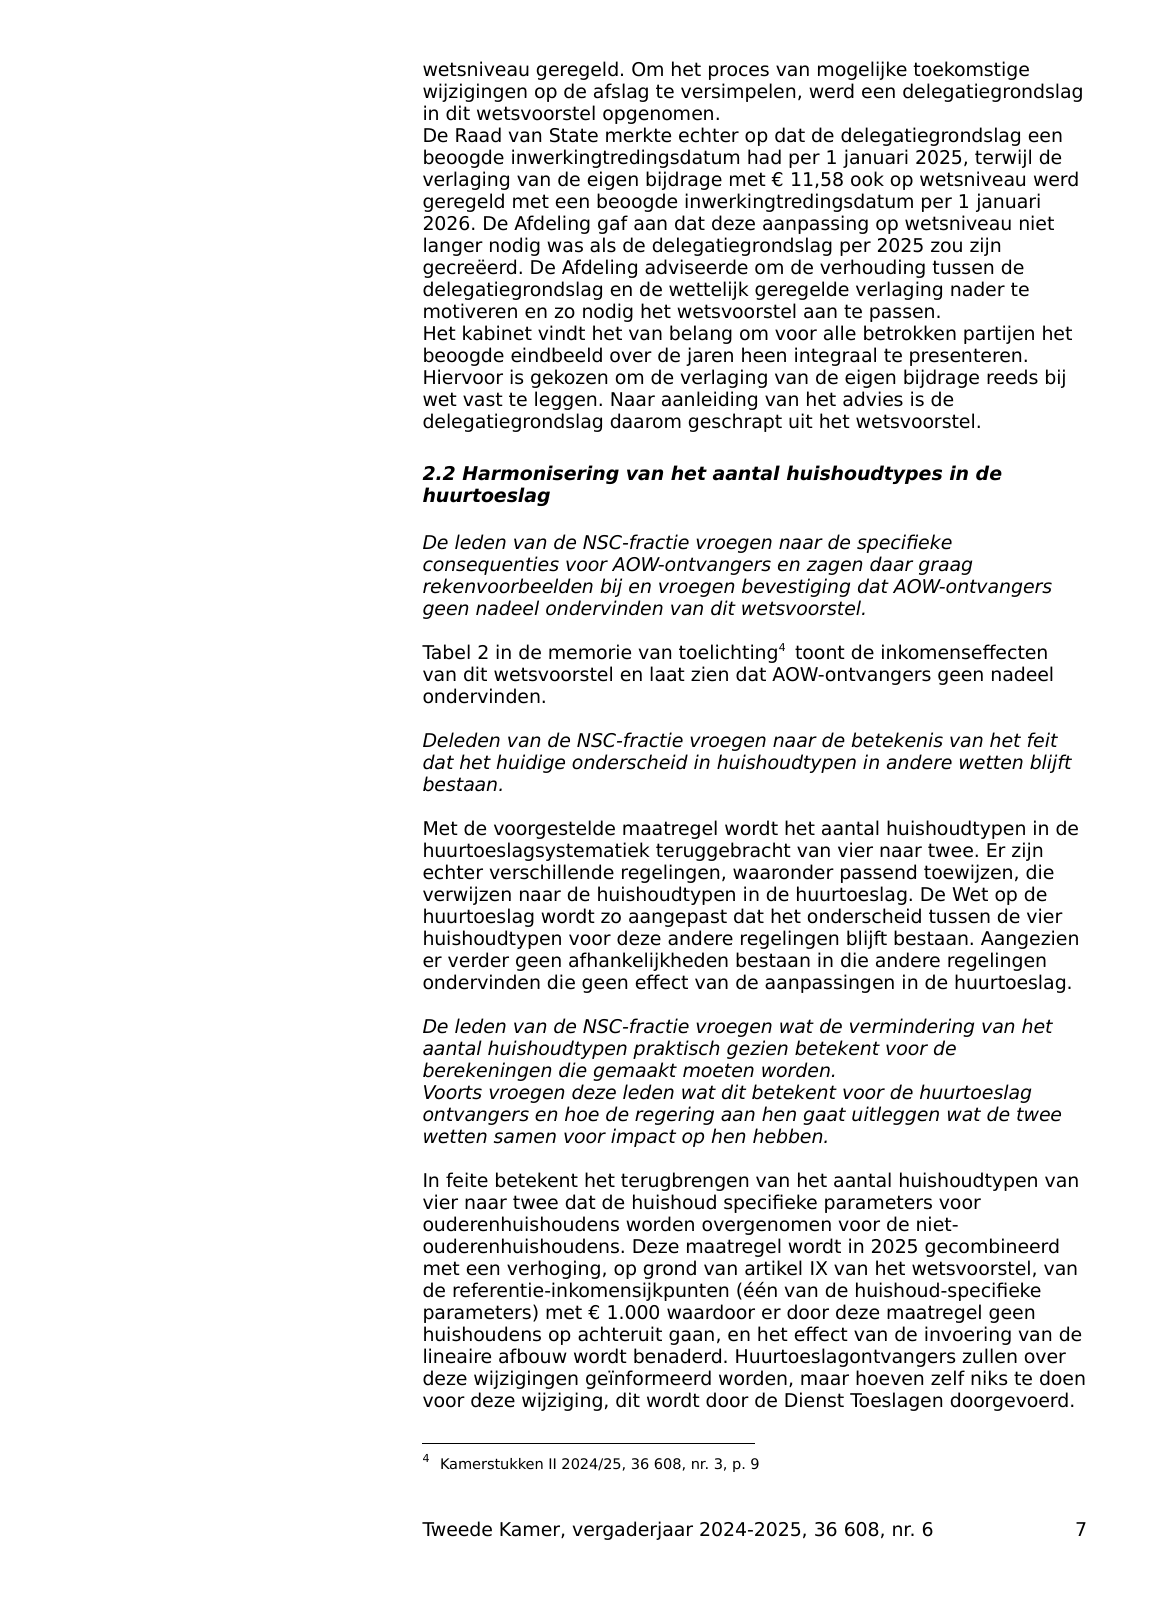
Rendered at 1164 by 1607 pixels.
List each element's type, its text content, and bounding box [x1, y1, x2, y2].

text Kamerstukken II 2024/25, 36 608, nr. 3, p. 9 [422, 1452, 1087, 1474]
text In feite betekent het terugbrengen van het aantal huishoudtypen van vier naar twee dat de huishoud specifieke parameters voor ouderenhuishoudens worden overgenomen voor de niet-ouderenhuishoudens. Deze maatregel wordt in 2025 gecombineerd met een verhoging, op grond van artikel IX van het wetsvoorstel, van de referentie-inkomensijkpunten (één van de huishoud-specifieke parameters) met € 1.000 waardoor er door deze maatregel geen huishoudens op achteruit gaan, en het effect van de invoering van de lineaire afbouw wordt benaderd. Huurtoeslagontvangers zullen over deze wijzigingen geïnformeerd worden, maar hoeven zelf niks te doen voor deze wijziging, dit wordt door de Dienst Toeslagen doorgevoerd. [422, 1170, 1087, 1412]
text Met de voorgestelde maatregel wordt het aantal huishoudtypen in de huurtoeslagsystematiek teruggebracht van vier naar twee. Er zijn echter verschillende regelingen, waaronder passend toewijzen, die verwijzen naar de huishoudtypen in de huurtoeslag. De Wet op de huurtoeslag wordt zo aangepast dat het onderscheid tussen de vier huishoudtypen voor deze andere regelingen blijft bestaan. Aangezien er verder geen afhankelijkheden bestaan in die andere regelingen ondervinden die geen effect van de aanpassingen in de huurtoeslag. [422, 818, 1087, 994]
text De leden van de NSC-fractie vroegen wat de vermindering van het aantal huishoudtypen praktisch gezien betekent voor de berekeningen die gemaakt moeten worden. [422, 1016, 1087, 1082]
text Deleden van de NSC-fractie vroegen naar de betekenis van het feit dat het huidige onderscheid in huishoudtypen in andere wetten blijft bestaan. [422, 730, 1087, 796]
text Tabel 2 in de memorie van toelichting toont de inkomenseffecten van dit wetsvoorstel en laat zien dat AOW-ontvangers geen nadeel ondervinden. [422, 642, 1087, 708]
text Voorts vroegen deze leden wat dit betekent voor de huurtoeslag ontvangers en hoe de regering aan hen gaat uitleggen wat de twee wetten samen voor impact op hen hebben. [422, 1082, 1087, 1148]
text wetsniveau geregeld. Om het proces van mogelijke toekomstige wijzigingen op de afslag te versimpelen, werd een delegatiegrondslag in dit wetsvoorstel opgenomen. [422, 59, 1087, 125]
text De leden van de NSC-fractie vroegen naar de specifieke consequenties voor AOW-ontvangers en zagen daar graag rekenvoorbeelden bij en vroegen bevestiging dat AOW-ontvangers geen nadeel ondervinden van dit wetsvoorstel. [422, 532, 1087, 619]
subtitle 2.2 Harmonisering van het aantal huishoudtypes in de huurtoeslag [422, 463, 1087, 507]
text Het kabinet vindt het van belang om voor alle betrokken partijen het beoogde eindbeeld over de jaren heen integraal te presenteren. Hiervoor is gekozen om de verlaging van de eigen bijdrage reeds bij wet vast te leggen. Naar aanleiding van het advies is de delegatiegrondslag daarom geschrapt uit het wetsvoorstel. [422, 323, 1087, 433]
text De Raad van State merkte echter op dat de delegatiegrondslag een beoogde inwerkingtredingsdatum had per 1 januari 2025, terwijl de verlaging van de eigen bijdrage met € 11,58 ook op wetsniveau werd geregeld met een beoogde inwerkingtredingsdatum per 1 januari 2026. De Afdeling gaf aan dat deze aanpassing op wetsniveau niet langer nodig was als de delegatiegrondslag per 2025 zou zijn gecreëerd. De Afdeling adviseerde om de verhouding tussen de delegatiegrondslag en de wettelijk geregelde verlaging nader te motiveren en zo nodig het wetsvoorstel aan te passen. [422, 125, 1087, 323]
